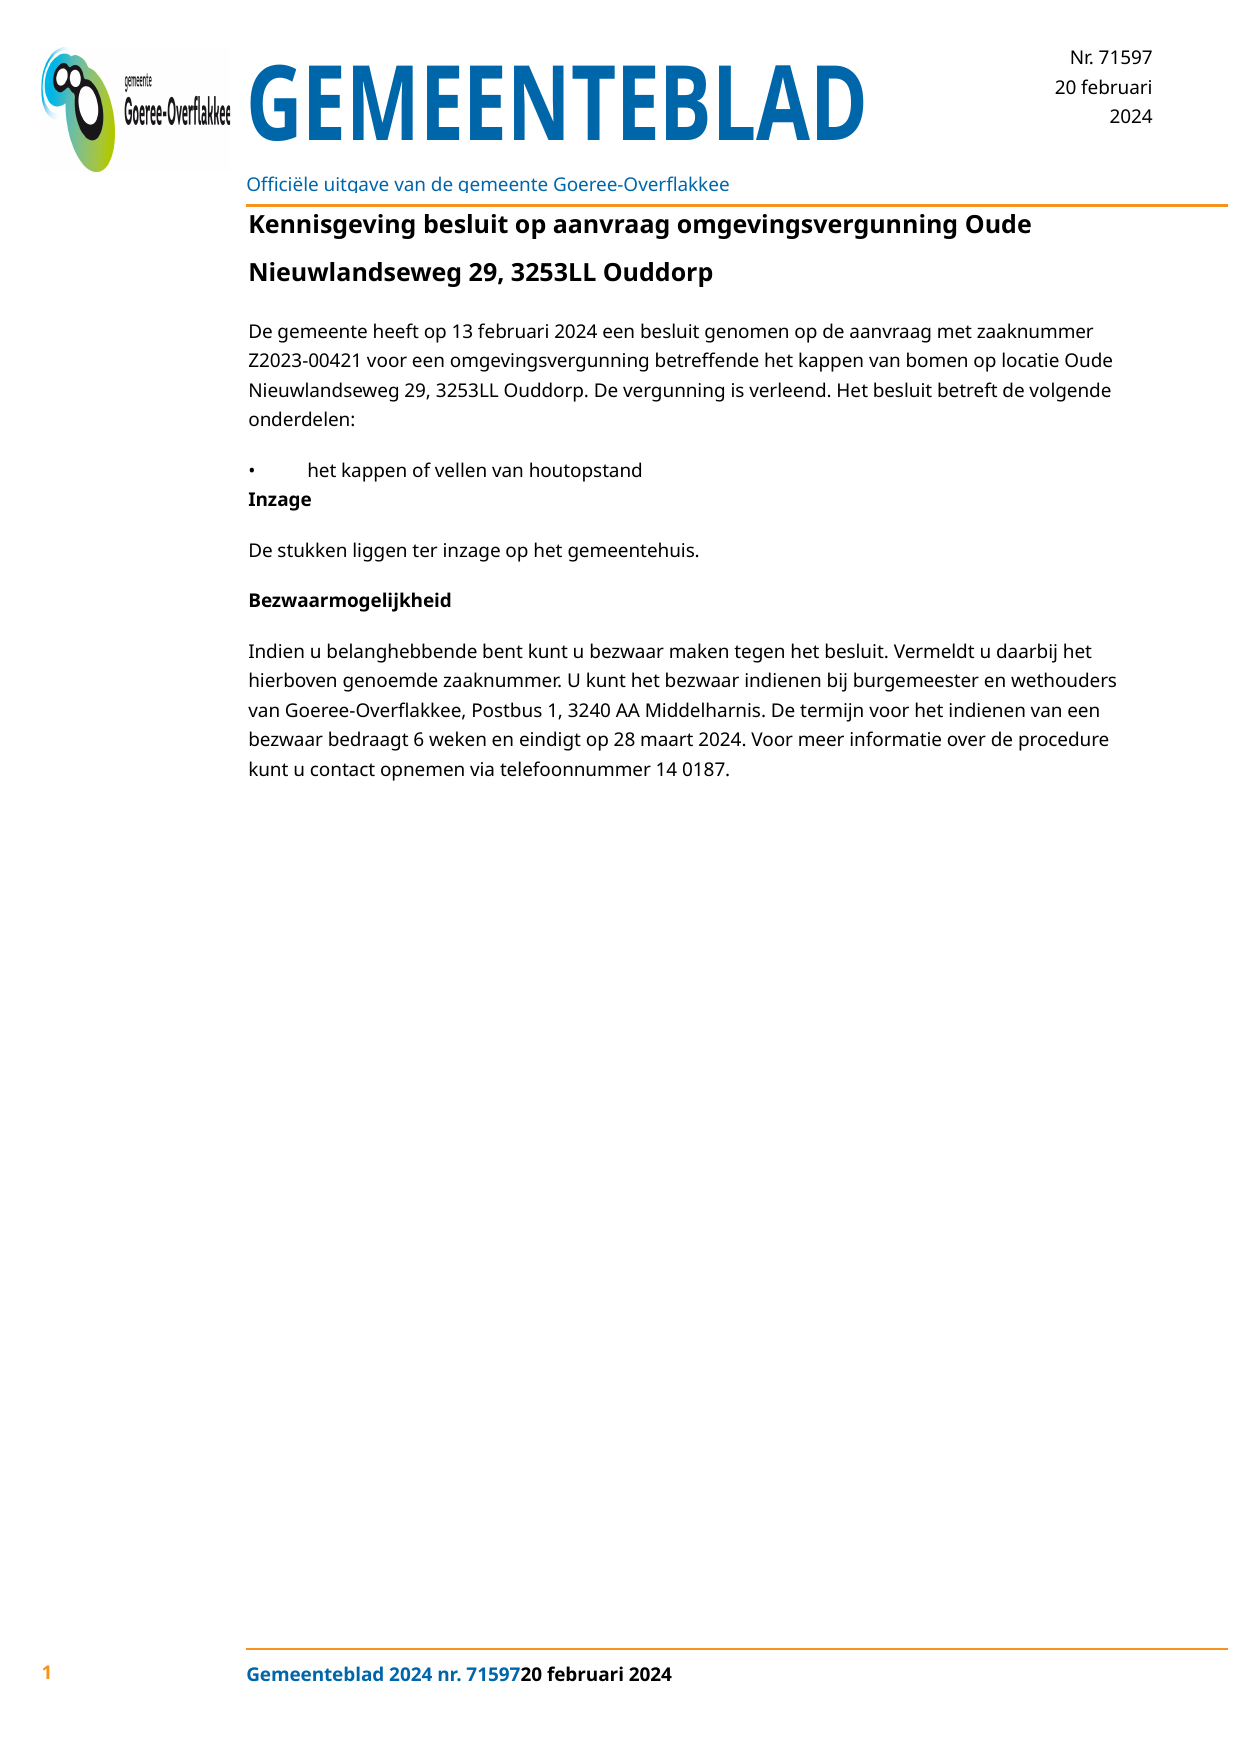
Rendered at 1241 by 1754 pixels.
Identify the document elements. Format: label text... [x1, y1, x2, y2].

picture [41, 47, 231, 172]
text Inzage [248, 487, 1152, 512]
text Bezwaarmogelijkheid [248, 587, 1152, 613]
list het kappen of vellen van houtopstand [248, 457, 1152, 483]
text De gemeente heeft op 13 februari 2024 een besluit genomen op de aanvraag met zaaknummer Z2023-00421 voor een omgevingsvergunning betreffende het kappen van bomen op locatie Oude Nieuwlandseweg 29, 3253LL Ouddorp. De vergunning is verleend. Het besluit betreft de volgende onderdelen: [248, 318, 1152, 432]
text De stukken liggen ter inzage op het gemeentehuis. [248, 537, 1152, 563]
text Kennisgeving besluit op aanvraag omgevingsvergunning Oude Nieuwlandseweg 29, 3253LL Ouddorp [248, 207, 1152, 288]
text Indien u belanghebbende bent kunt u bezwaar maken tegen het besluit. Vermeldt u daarbij het hierboven genoemde zaaknummer. U kunt het bezwaar indienen bij burgemeester en wethouders van Goeree-Overflakkee, Postbus 1, 3240 AA Middelharnis. De termijn voor het indienen van een bezwaar bedraagt 6 weken en eindigt op 28 maart 2024. Voor meer informatie over de procedure kunt u contact opnemen via telefoonnummer 14 0187. [248, 638, 1152, 782]
